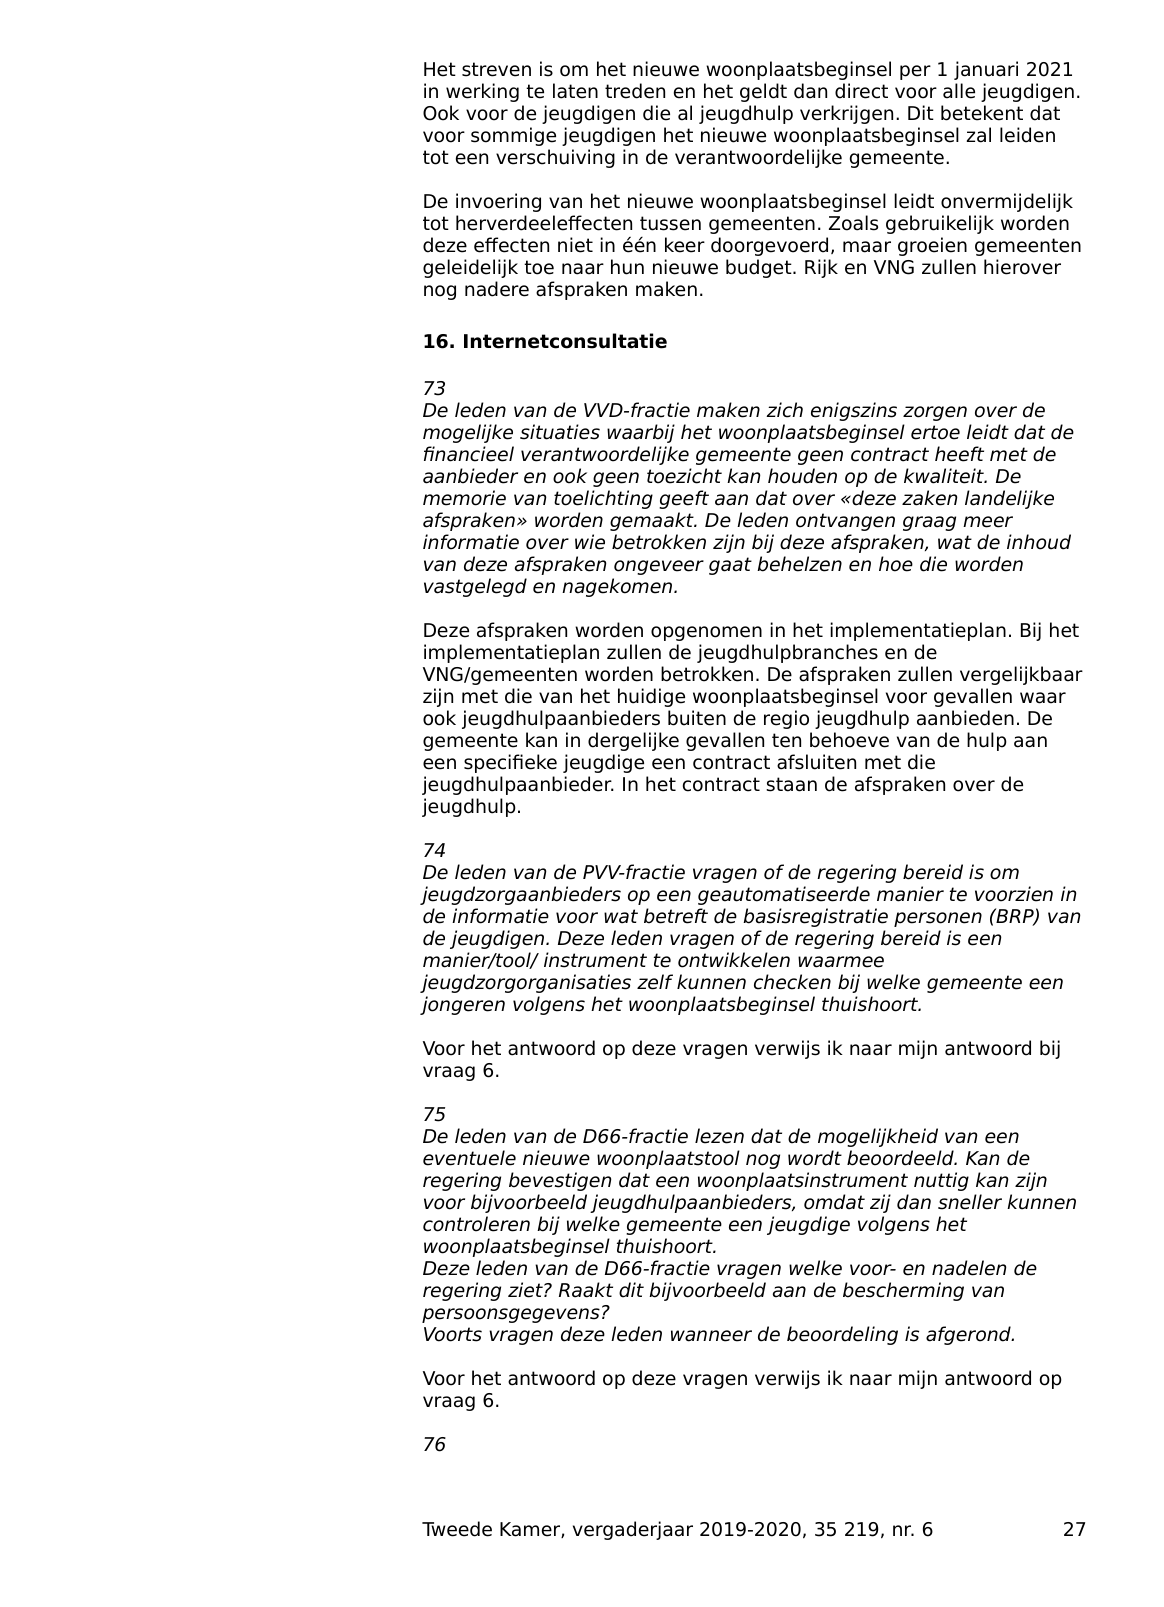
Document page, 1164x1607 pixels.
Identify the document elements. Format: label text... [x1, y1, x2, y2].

text 74 [422, 840, 1087, 862]
text De leden van de D66-fractie lezen dat de mogelijkheid van een eventuele nieuwe woonplaatstool nog wordt beoordeeld. Kan de regering bevestigen dat een woonplaatsinstrument nuttig kan zijn voor bijvoorbeeld jeugdhulpaanbieders, omdat zij dan sneller kunnen controleren bij welke gemeente een jeugdige volgens het woonplaatsbeginsel thuishoort. [422, 1126, 1087, 1258]
text Voor het antwoord op deze vragen verwijs ik naar mijn antwoord bij vraag 6. [422, 1038, 1087, 1082]
text De leden van de VVD-fractie maken zich enigszins zorgen over de mogelijke situaties waarbij het woonplaatsbeginsel ertoe leidt dat de financieel verantwoordelijke gemeente geen contract heeft met de aanbieder en ook geen toezicht kan houden op de kwaliteit. De memorie van toelichting geeft aan dat over «deze zaken landelijke afspraken» worden gemaakt. De leden ontvangen graag meer informatie over wie betrokken zijn bij deze afspraken, wat de inhoud van deze afspraken ongeveer gaat behelzen en hoe die worden vastgelegd en nagekomen. [422, 400, 1087, 598]
text De leden van de PVV-fractie vragen of de regering bereid is om jeugdzorgaanbieders op een geautomatiseerde manier te voorzien in de informatie voor wat betreft de basisregistratie personen (BRP) van de jeugdigen. Deze leden vragen of de regering bereid is een manier/tool/ instrument te ontwikkelen waarmee jeugdzorgorganisaties zelf kunnen checken bij welke gemeente een jongeren volgens het woonplaatsbeginsel thuishoort. [422, 862, 1087, 1016]
text 75 [422, 1104, 1087, 1126]
text Voor het antwoord op deze vragen verwijs ik naar mijn antwoord op vraag 6. [422, 1368, 1087, 1412]
text 76 [422, 1434, 1087, 1456]
subtitle 16. Internetconsultatie [422, 331, 1087, 353]
text De invoering van het nieuwe woonplaatsbeginsel leidt onvermijdelijk tot herverdeeleffecten tussen gemeenten. Zoals gebruikelijk worden deze effecten niet in één keer doorgevoerd, maar groeien gemeenten geleidelijk toe naar hun nieuwe budget. Rijk en VNG zullen hierover nog nadere afspraken maken. [422, 191, 1087, 301]
text Voorts vragen deze leden wanneer de beoordeling is afgerond. [422, 1324, 1087, 1346]
text 73 [422, 378, 1087, 400]
text Het streven is om het nieuwe woonplaatsbeginsel per 1 januari 2021 in werking te laten treden en het geldt dan direct voor alle jeugdigen. Ook voor de jeugdigen die al jeugdhulp verkrijgen. Dit betekent dat voor sommige jeugdigen het nieuwe woonplaatsbeginsel zal leiden tot een verschuiving in de verantwoordelijke gemeente. [422, 59, 1087, 169]
text Deze leden van de D66-fractie vragen welke voor- en nadelen de regering ziet? Raakt dit bijvoorbeeld aan de bescherming van persoonsgegevens? [422, 1258, 1087, 1324]
text Deze afspraken worden opgenomen in het implementatieplan. Bij het implementatieplan zullen de jeugdhulpbranches en de VNG/gemeenten worden betrokken. De afspraken zullen vergelijkbaar zijn met die van het huidige woonplaatsbeginsel voor gevallen waar ook jeugdhulpaanbieders buiten de regio jeugdhulp aanbieden. De gemeente kan in dergelijke gevallen ten behoeve van de hulp aan een specifieke jeugdige een contract afsluiten met die jeugdhulpaanbieder. In het contract staan de afspraken over de jeugdhulp. [422, 620, 1087, 818]
